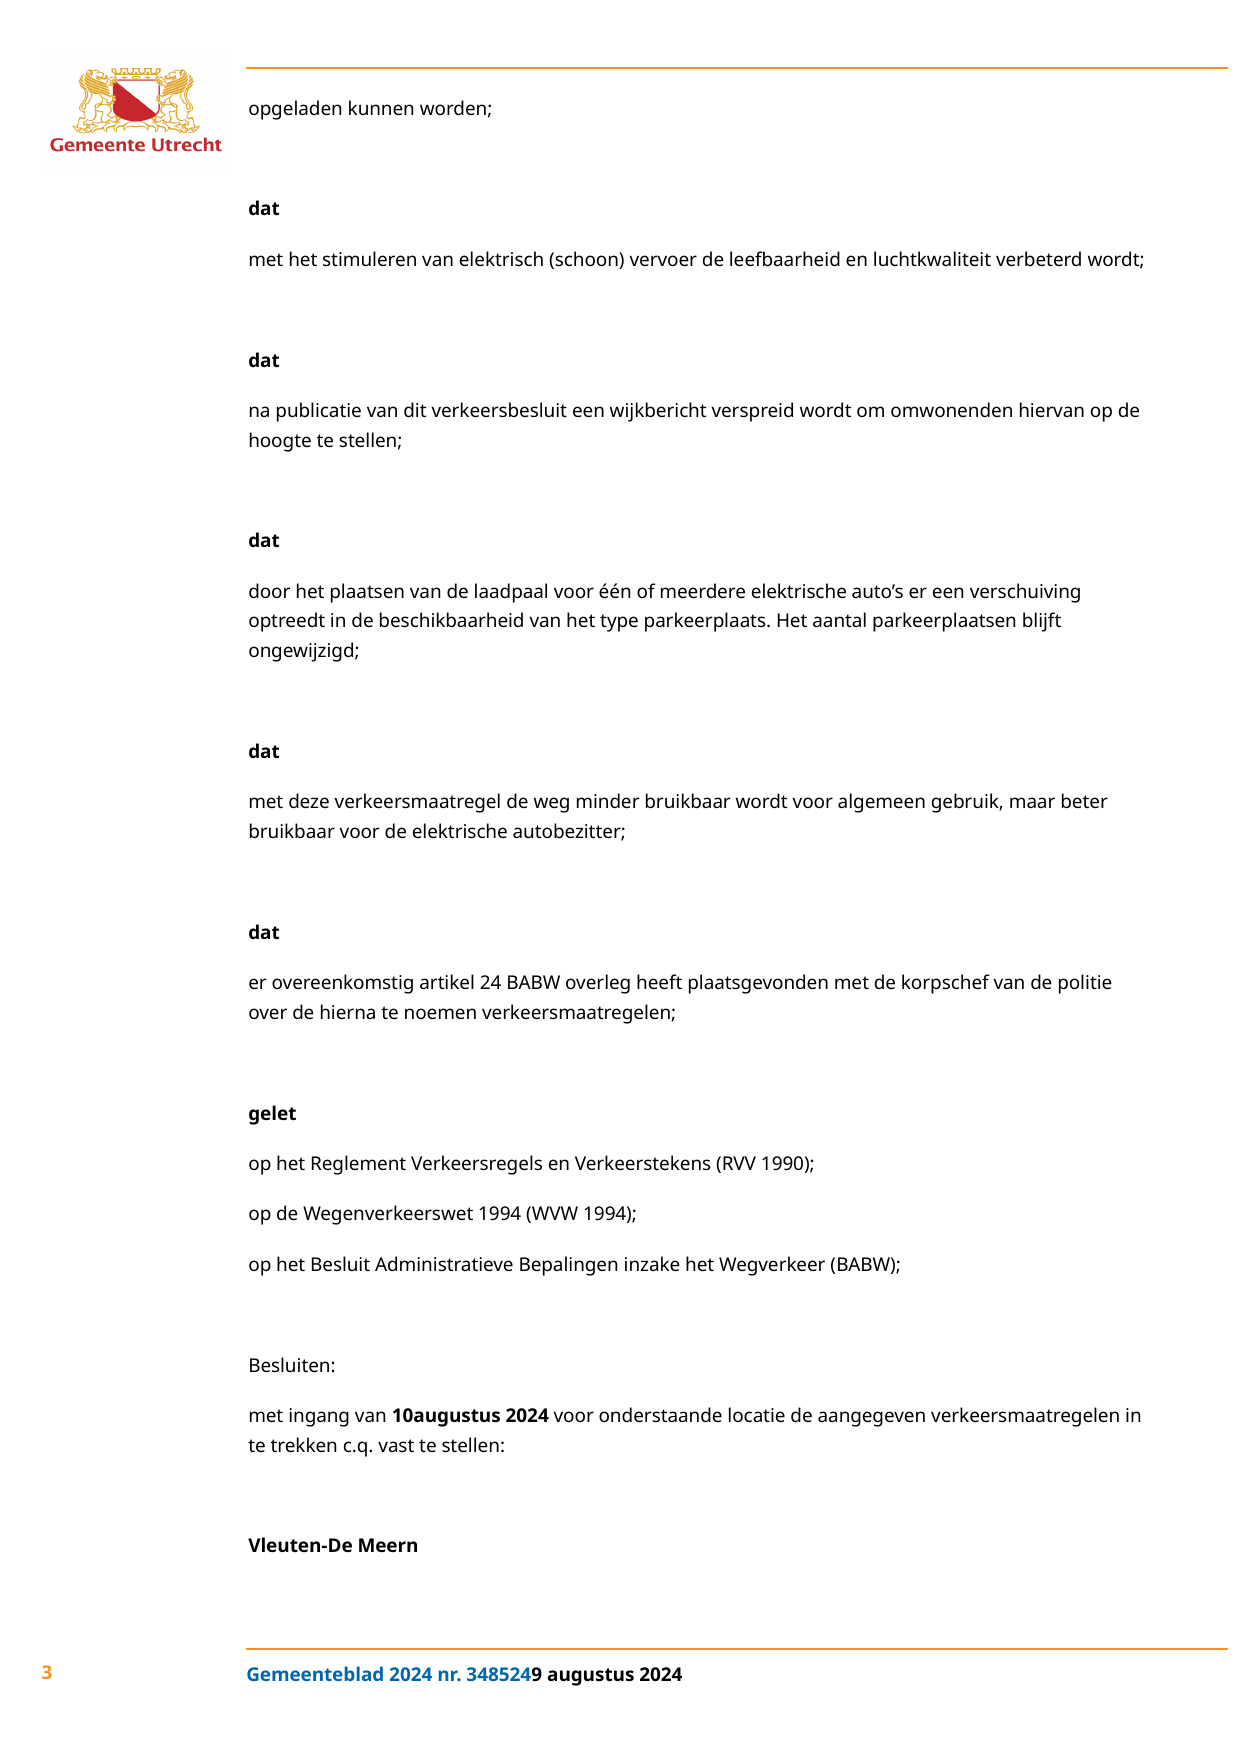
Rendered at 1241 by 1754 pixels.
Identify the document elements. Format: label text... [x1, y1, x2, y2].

picture [41, 47, 231, 172]
text dat [248, 196, 1152, 221]
text dat [248, 528, 1152, 553]
text na publicatie van dit verkeersbesluit een wijkbericht verspreid wordt om omwonenden hiervan op de hoogte te stellen; [248, 397, 1152, 453]
text opgeladen kunnen worden; [248, 95, 1152, 121]
text op de Wegenverkeerswet 1994 (WVW 1994); [248, 1201, 1152, 1226]
text door het plaatsen van de laadpaal voor één of meerdere elektrische auto’s er een verschuiving optreedt in de beschikbaarheid van het type parkeerplaats. Het aantal parkeerplaatsen blijft ongewijzigd; [248, 578, 1152, 663]
text Vleuten-De Meern [248, 1533, 1152, 1558]
text Besluiten: [248, 1352, 1152, 1378]
text met deze verkeersmaatregel de weg minder bruikbaar wordt voor algemeen gebruik, maar beter bruikbaar voor de elektrische autobezitter; [248, 788, 1152, 844]
text met het stimuleren van elektrisch (schoon) vervoer de leefbaarheid en luchtkwaliteit verbeterd wordt; [248, 246, 1152, 272]
text op het Reglement Verkeersregels en Verkeerstekens (RVV 1990); [248, 1150, 1152, 1176]
text dat [248, 347, 1152, 373]
text dat [248, 738, 1152, 764]
text met ingang van 10augustus 2024 voor onderstaande locatie de aangegeven verkeersmaatregelen in te trekken c.q. vast te stellen: [248, 1402, 1152, 1458]
text op het Besluit Administratieve Bepalingen inzake het Wegverkeer (BABW); [248, 1251, 1152, 1277]
text dat [248, 919, 1152, 945]
text er overeenkomstig artikel 24 BABW overleg heeft plaatsgevonden met de korpschef van de politie over de hierna te noemen verkeersmaatregelen; [248, 969, 1152, 1025]
text gelet [248, 1100, 1152, 1126]
